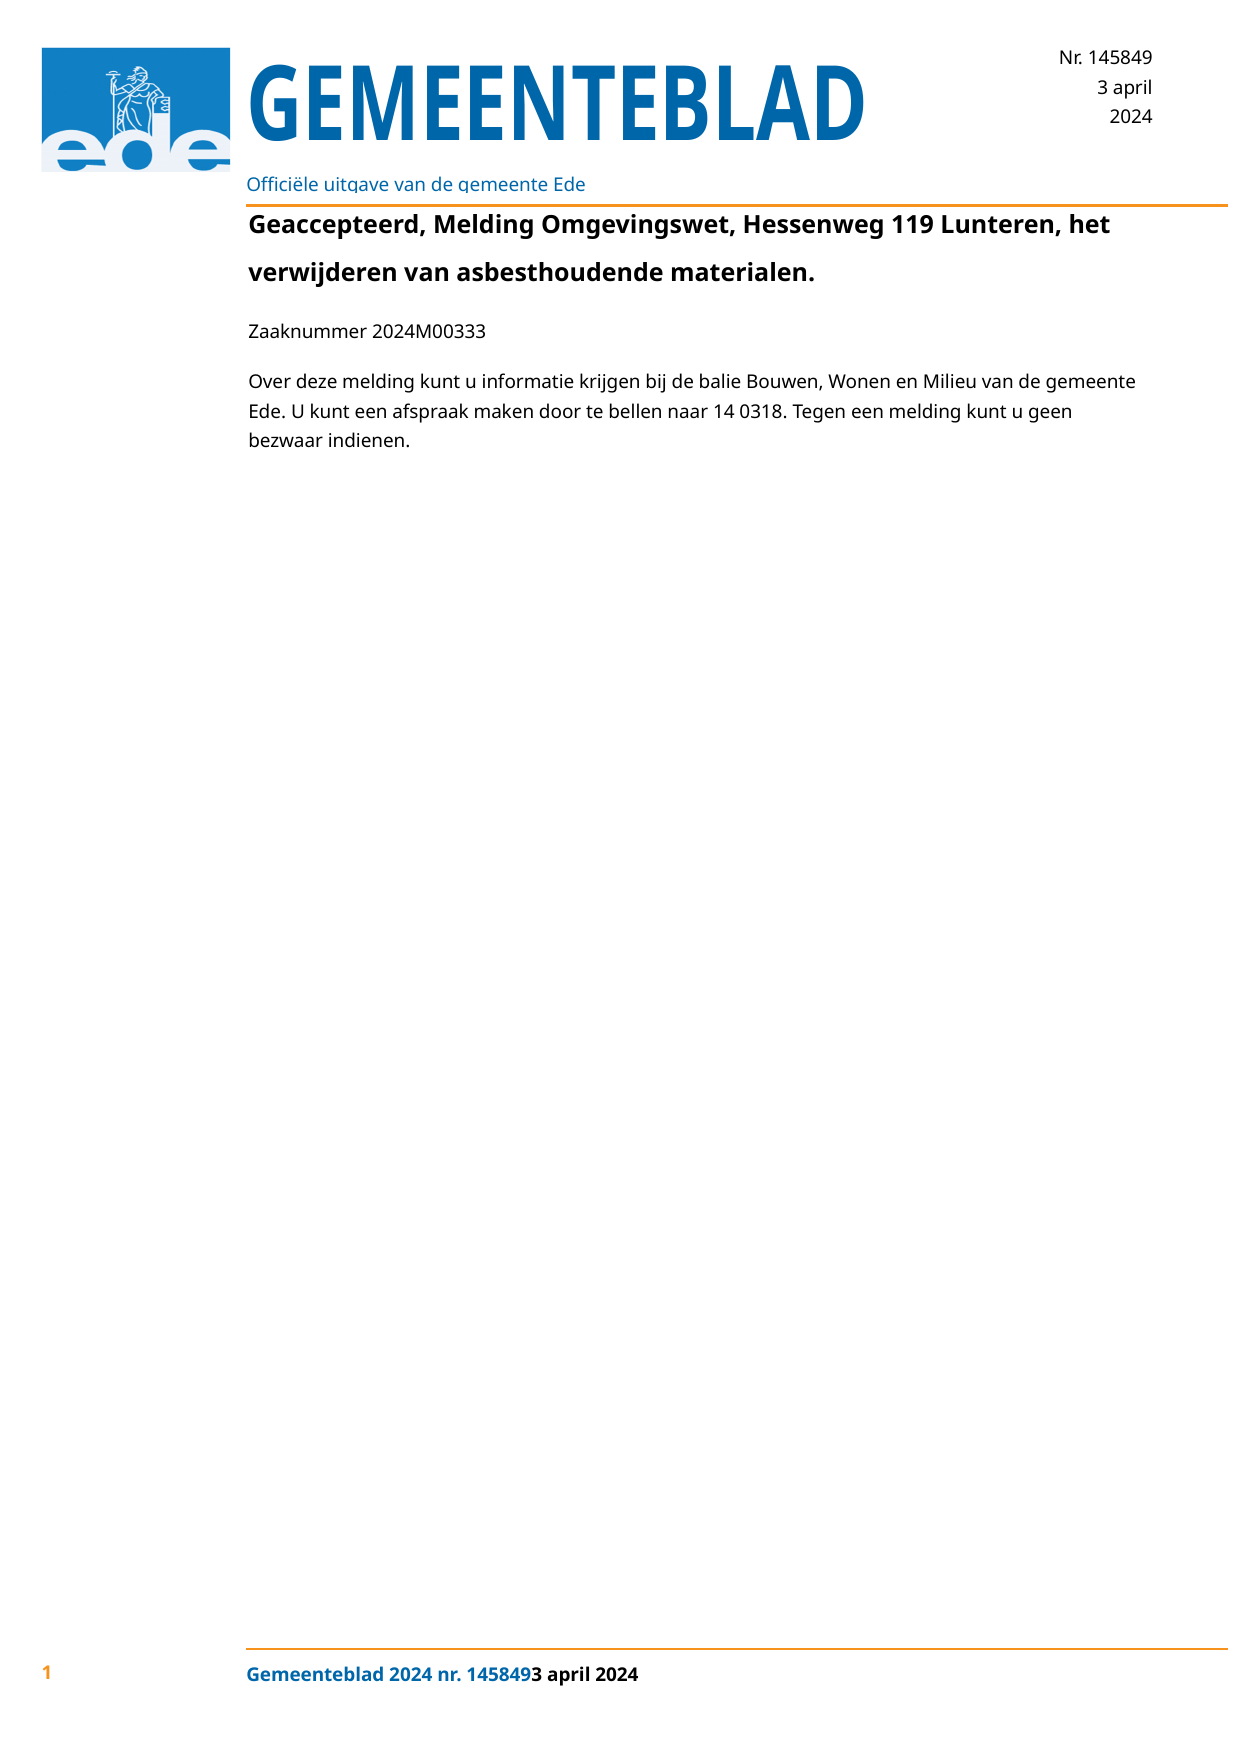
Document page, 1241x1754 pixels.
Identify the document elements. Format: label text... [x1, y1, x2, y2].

text Geaccepteerd, Melding Omgevingswet, Hessenweg 119 Lunteren, het verwijderen van asbesthoudende materialen. [248, 207, 1152, 288]
picture [41, 47, 231, 172]
text Zaaknummer 2024M00333 [248, 318, 1152, 344]
text Over deze melding kunt u informatie krijgen bij de balie Bouwen, Wonen en Milieu van de gemeente Ede. U kunt een afspraak maken door te bellen naar 14 0318. Tegen een melding kunt u geen bezwaar indienen. [248, 368, 1152, 453]
